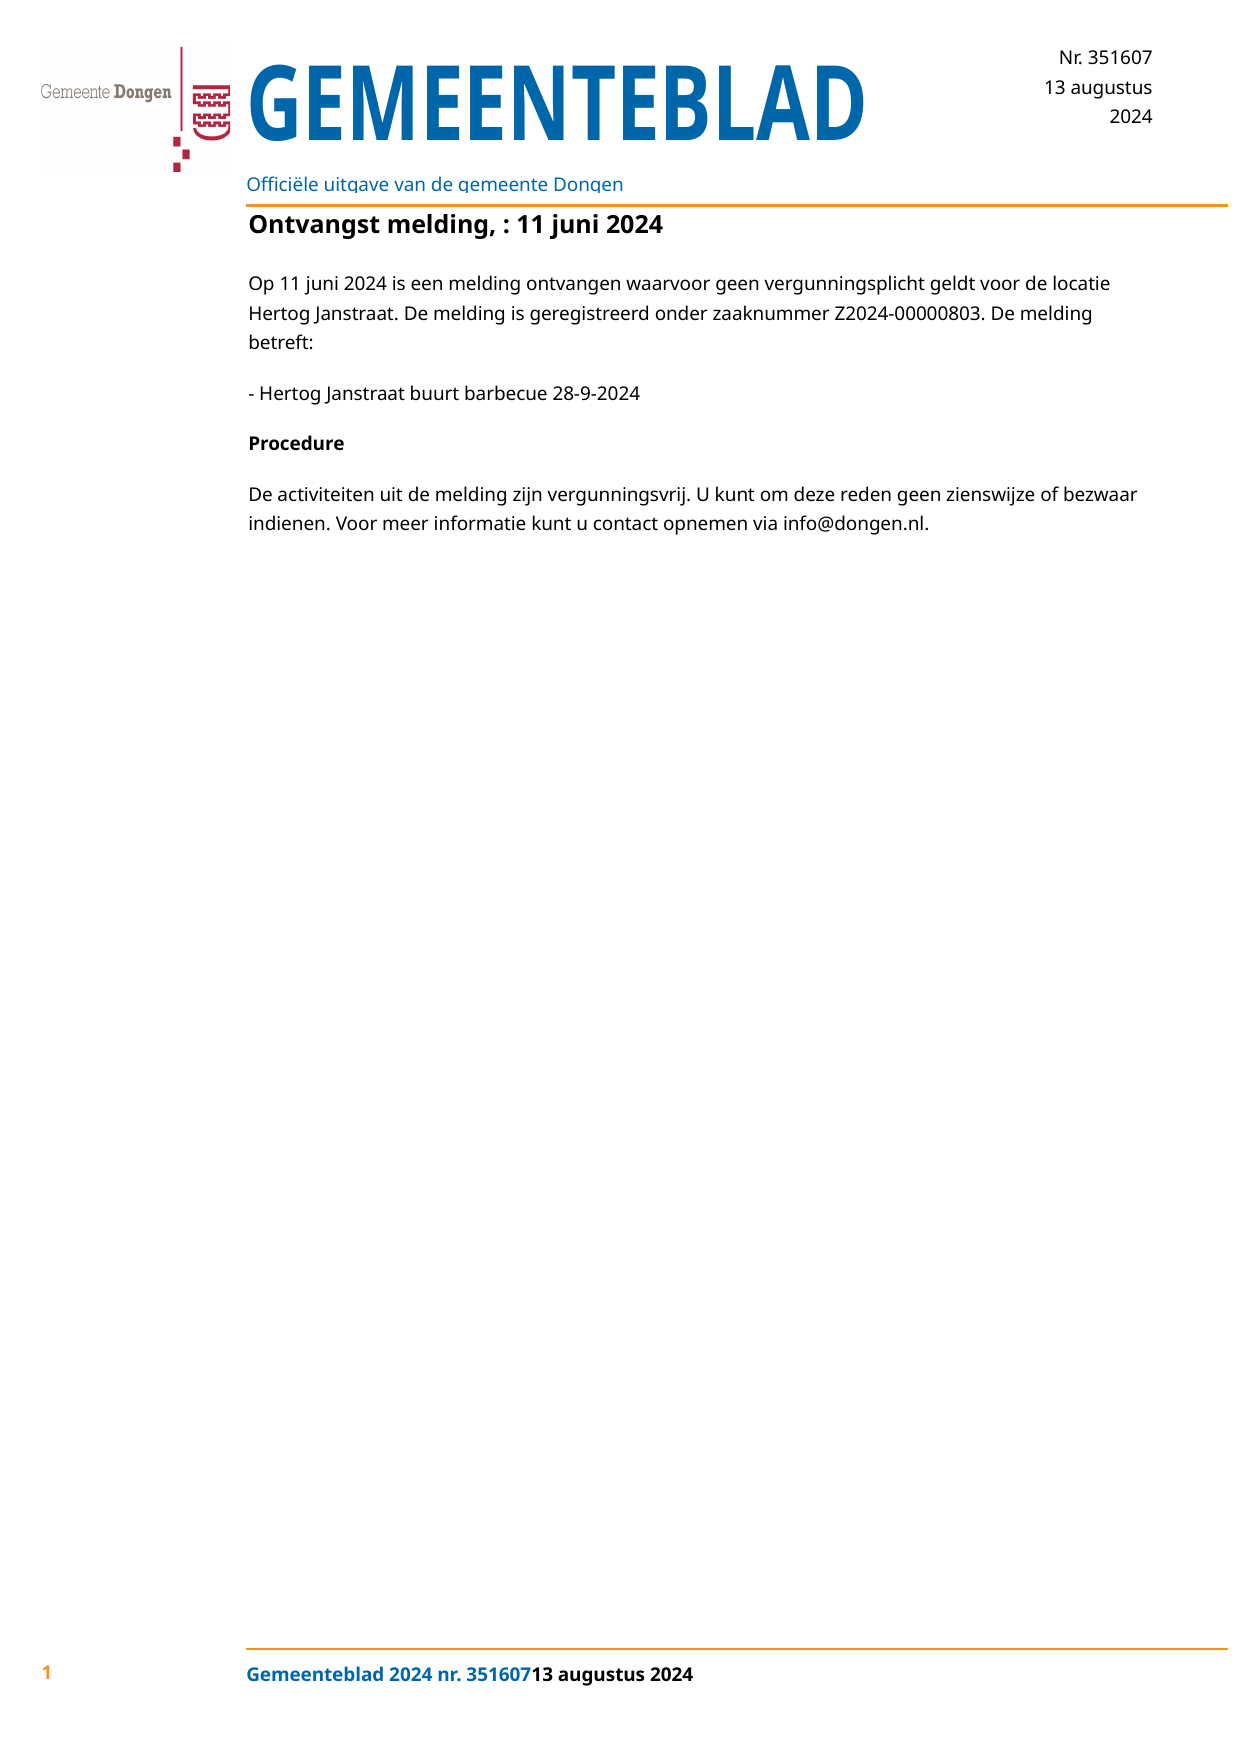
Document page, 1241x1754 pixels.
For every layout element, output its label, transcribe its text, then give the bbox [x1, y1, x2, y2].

text - Hertog Janstraat buurt barbecue 28-9-2024 [248, 380, 1152, 406]
text Op 11 juni 2024 is een melding ontvangen waarvoor geen vergunningsplicht geldt voor de locatie Hertog Janstraat. De melding is geregistreerd onder zaaknummer Z2024-00000803. De melding betreft: [248, 270, 1152, 355]
text De activiteiten uit de melding zijn vergunningsvrij. U kunt om deze reden geen zienswijze of bezwaar indienen. Voor meer informatie kunt u contact opnemen via info@dongen.nl. [248, 481, 1152, 536]
text Ontvangst melding, : 11 juni 2024 [248, 207, 1152, 241]
picture [41, 47, 231, 172]
text Procedure [248, 430, 1152, 456]
